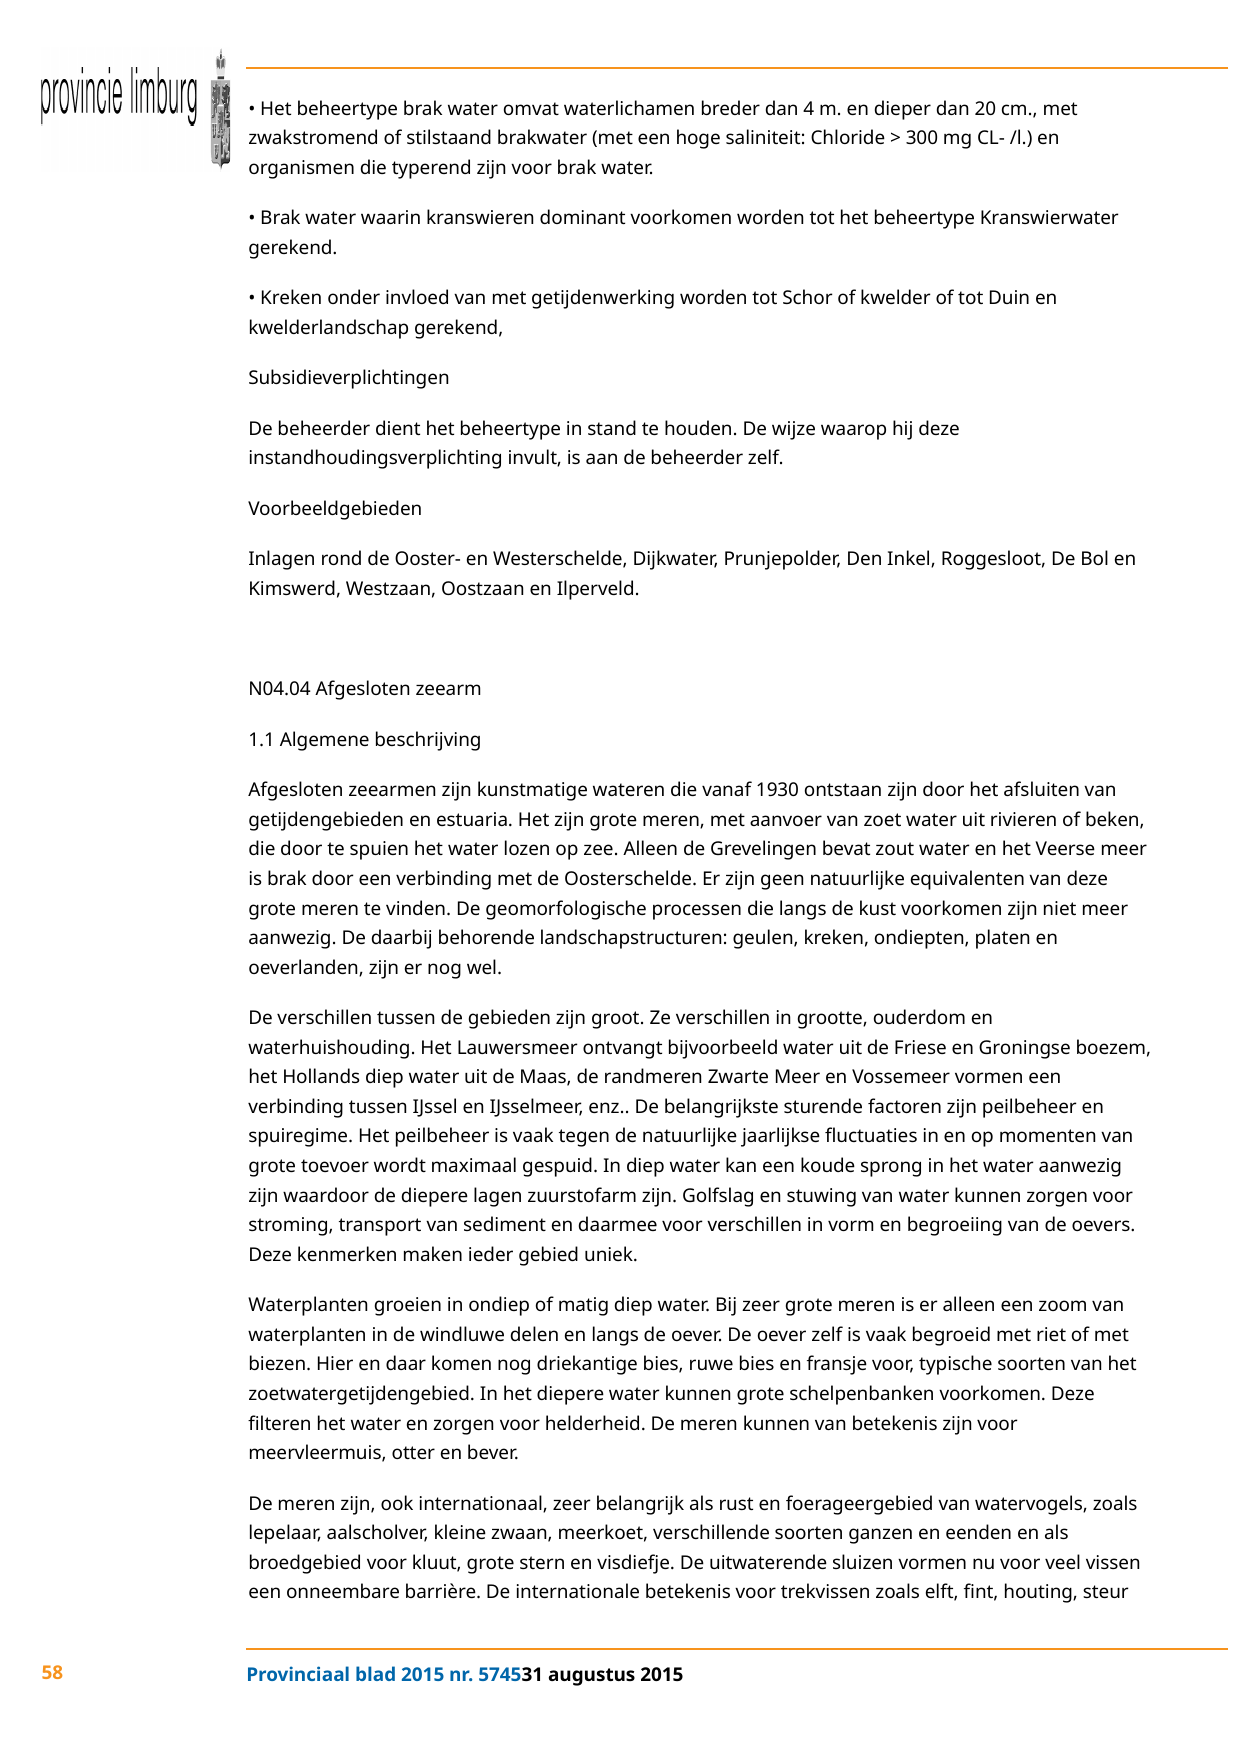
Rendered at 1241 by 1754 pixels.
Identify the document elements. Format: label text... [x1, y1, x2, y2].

text De verschillen tussen de gebieden zijn groot. Ze verschillen in grootte, ouderdom en waterhuishouding. Het Lauwersmeer ontvangt bijvoorbeeld water uit de Friese en Groningse boezem, het Hollands diep water uit de Maas, de randmeren Zwarte Meer en Vossemeer vormen een verbinding tussen IJssel en IJsselmeer, enz.. De belangrijkste sturende factoren zijn peilbeheer en spuiregime. Het peilbeheer is vaak tegen de natuurlijke jaarlijkse fluctuaties in en op momenten van grote toevoer wordt maximaal gespuid. In diep water kan een koude sprong in het water aanwezig zijn waardoor de diepere lagen zuurstofarm zijn. Golfslag en stuwing van water kunnen zorgen voor stroming, transport van sediment en daarmee voor verschillen in vorm en begroeiing van de oevers. Deze kenmerken maken ieder gebied uniek. [248, 1004, 1152, 1267]
text N04.04 Afgesloten zeearm [248, 676, 1152, 701]
text De meren zijn, ook internationaal, zeer belangrijk als rust en foerageergebied van watervogels, zoals lepelaar, aalscholver, kleine zwaan, meerkoet, verschillende soorten ganzen en eenden en als broedgebied voor kluut, grote stern en visdiefje. De uitwaterende sluizen vormen nu voor veel vissen een onneembare barrière. De internationale betekenis voor trekvissen zoals elft, fint, houting, steur [248, 1490, 1152, 1604]
text Waterplanten groeien in ondiep of matig diep water. Bij zeer grote meren is er alleen een zoom van waterplanten in de windluwe delen en langs de oever. De oever zelf is vaak begroeid met riet of met biezen. Hier en daar komen nog driekantige bies, ruwe bies en fransje voor, typische soorten van het zoetwatergetijdengebied. In het diepere water kunnen grote schelpenbanken voorkomen. Deze filteren het water en zorgen voor helderheid. De meren kunnen van betekenis zijn voor meervleermuis, otter en bever. [248, 1291, 1152, 1465]
text • Brak water waarin kranswieren dominant voorkomen worden tot het beheertype Kranswierwater gerekend. [248, 204, 1152, 260]
text Voorbeeldgebieden [248, 495, 1152, 521]
text • Kreken onder invloed van met getijdenwerking worden tot Schor of kwelder of tot Duin en kwelderlandschap gerekend, [248, 284, 1152, 340]
text 1.1 Algemene beschrijving [248, 726, 1152, 752]
text Inlagen rond de Ooster- en Westerschelde, Dijkwater, Prunjepolder, Den Inkel, Roggesloot, De Bol en Kimswerd, Westzaan, Oostzaan en Ilperveld. [248, 545, 1152, 601]
text • Het beheertype brak water omvat waterlichamen breder dan 4 m. en dieper dan 20 cm., met zwakstromend of stilstaand brakwater (met een hoge saliniteit: Chloride > 300 mg CL- /l.) en organismen die typerend zijn voor brak water. [248, 95, 1152, 180]
text Subsidieverplichtingen [248, 364, 1152, 390]
picture [41, 47, 231, 172]
text De beheerder dient het beheertype in stand te houden. De wijze waarop hij deze instandhoudingsverplichting invult, is aan de beheerder zelf. [248, 415, 1152, 470]
text Afgesloten zeearmen zijn kunstmatige wateren die vanaf 1930 ontstaan zijn door het afsluiten van getijdengebieden en estuaria. Het zijn grote meren, met aanvoer van zoet water uit rivieren of beken, die door te spuien het water lozen op zee. Alleen de Grevelingen bevat zout water en het Veerse meer is brak door een verbinding met de Oosterschelde. Er zijn geen natuurlijke equivalenten van deze grote meren te vinden. De geomorfologische processen die langs de kust voorkomen zijn niet meer aanwezig. De daarbij behorende landschapstructuren: geulen, kreken, ondiepten, platen en oeverlanden, zijn er nog wel. [248, 776, 1152, 980]
